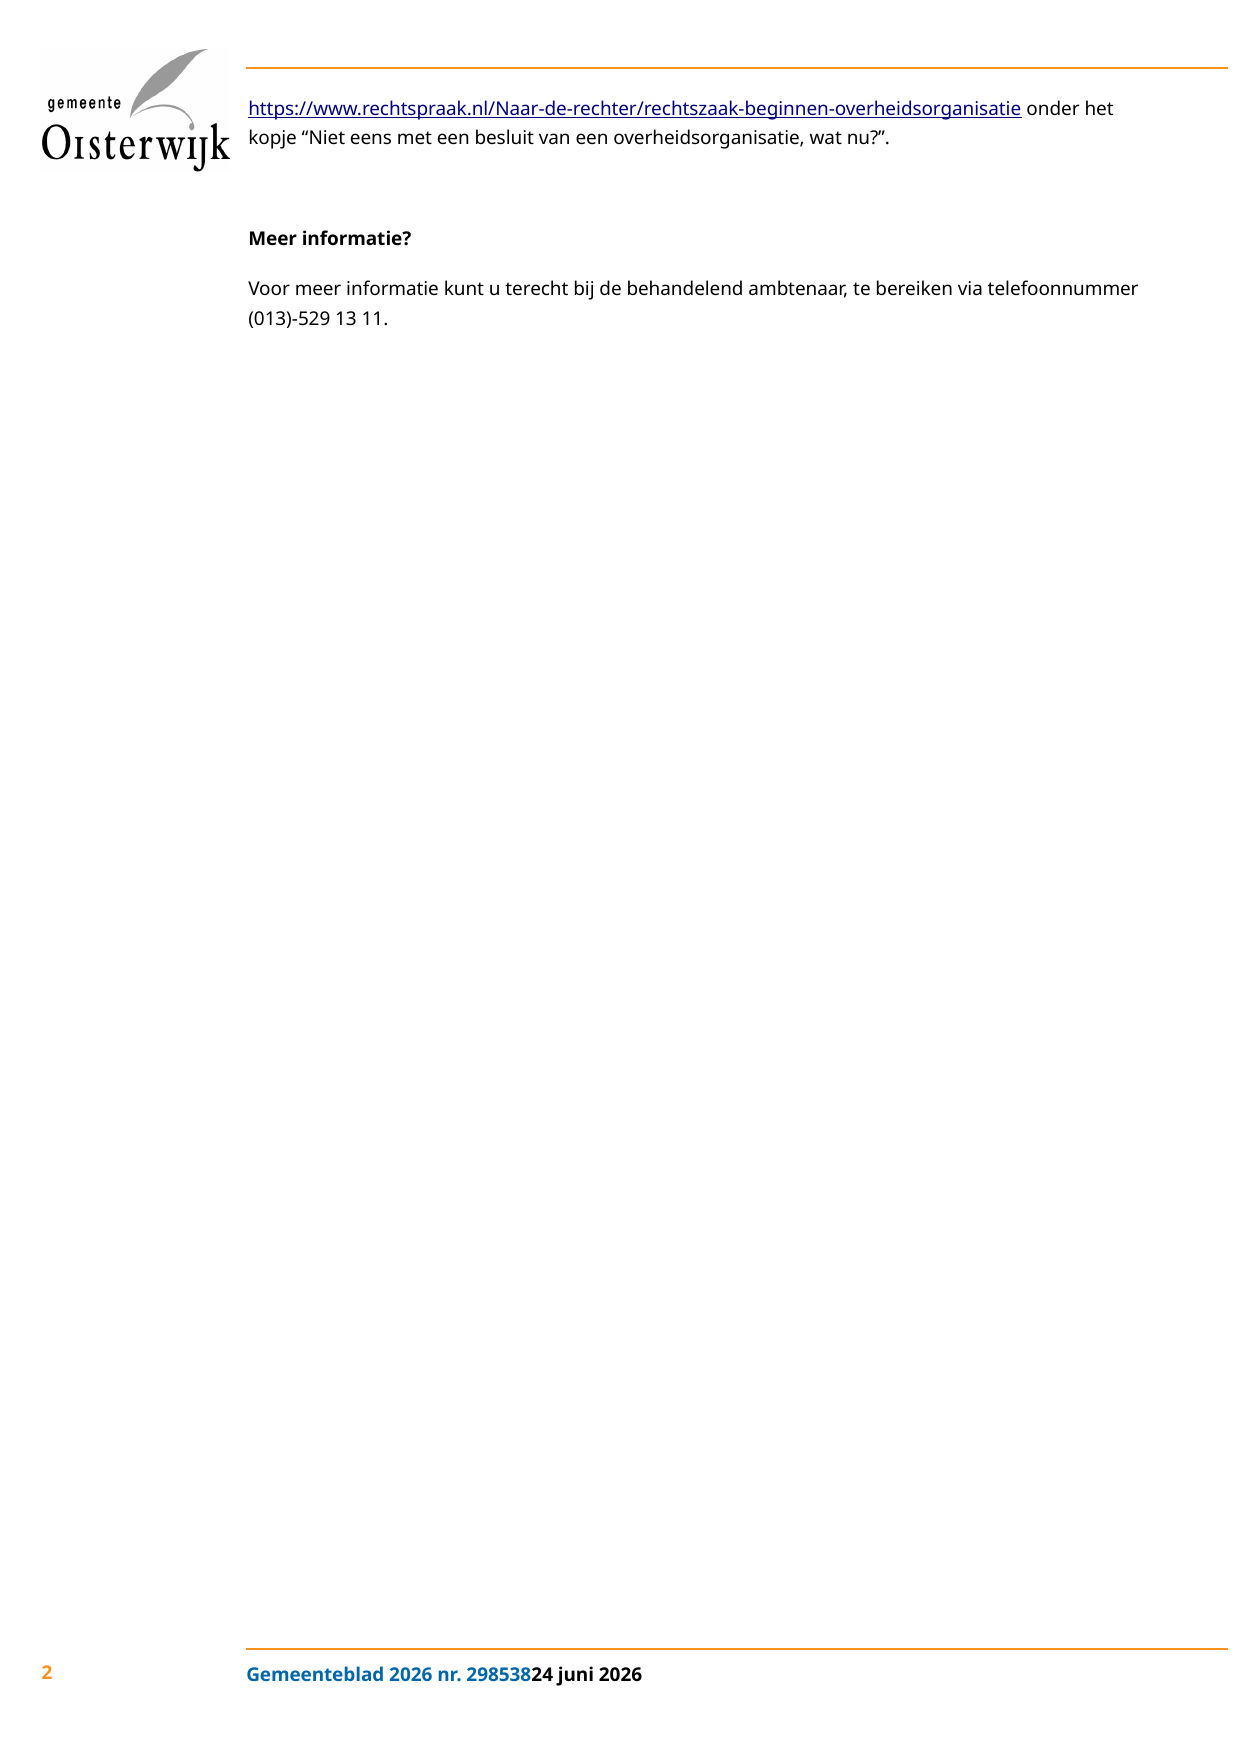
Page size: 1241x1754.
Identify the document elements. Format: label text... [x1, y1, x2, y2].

text Meer informatie? [248, 225, 1152, 251]
picture [41, 47, 231, 172]
text https://www.rechtspraak.nl/Naar-de-rechter/rechtszaak-beginnen-overheidsorganisatie onder het kopje “Niet eens met een besluit van een overheidsorganisatie, wat nu?”. [248, 95, 1152, 150]
text Voor meer informatie kunt u terecht bij de behandelend ambtenaar, te bereiken via telefoonnummer (013)-529 13 11. [248, 276, 1152, 331]
